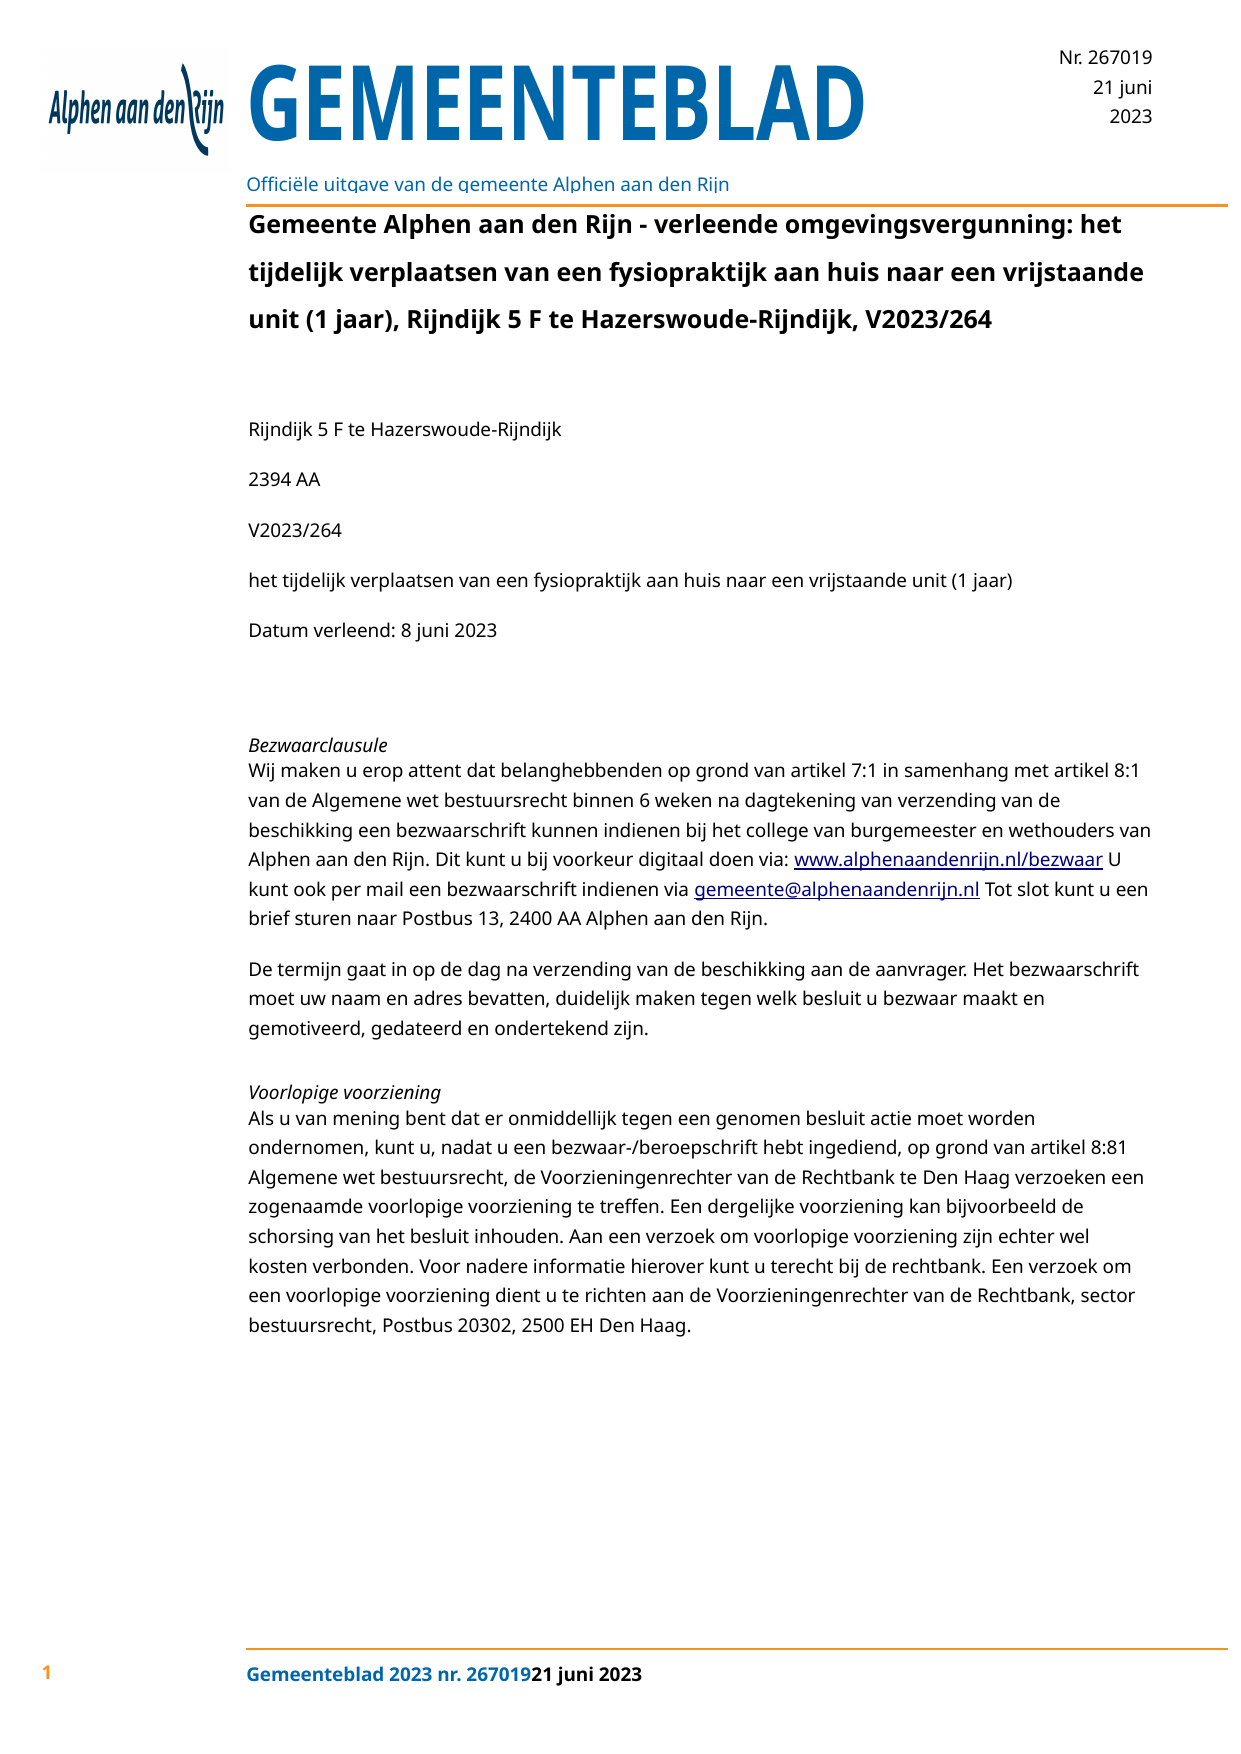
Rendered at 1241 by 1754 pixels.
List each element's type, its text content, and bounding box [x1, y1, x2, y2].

text V2023/264 [248, 517, 1152, 542]
text Voorlopige voorziening [248, 1079, 1152, 1105]
text 2394 AA [248, 466, 1152, 492]
text Wij maken u erop attent dat belanghebbenden op grond van artikel 7:1 in samenhang met artikel 8:1 van de Algemene wet bestuursrecht binnen 6 weken na dagtekening van verzending van de beschikking een bezwaarschrift kunnen indienen bij het college van burgemeester en wethouders van Alphen aan den Rijn. Dit kunt u bij voorkeur digitaal doen via: www.alphenaandenrijn.nl/bezwaar U kunt ook per mail een bezwaarschrift indienen via gemeente@alphenaandenrijn.nl Tot slot kunt u een brief sturen naar Postbus 13, 2400 AA Alphen aan den Rijn. [248, 758, 1152, 931]
text Rijndijk 5 F te Hazerswoude-Rijndijk [248, 416, 1152, 442]
text Als u van mening bent dat er onmiddellijk tegen een genomen besluit actie moet worden ondernomen, kunt u, nadat u een bezwaar-/beroepschrift hebt ingediend, op grond van artikel 8:81 Algemene wet bestuursrecht, de Voorzieningenrechter van de Rechtbank te Den Haag verzoeken een zogenaamde voorlopige voorziening te treffen. Een dergelijke voorziening kan bijvoorbeeld de schorsing van het besluit inhouden. Aan een verzoek om voorlopige voorziening zijn echter wel kosten verbonden. Voor nadere informatie hierover kunt u terecht bij de rechtbank. Een verzoek om een voorlopige voorziening dient u te richten aan de Voorzieningenrechter van de Rechtbank, sector bestuursrecht, Postbus 20302, 2500 EH Den Haag. [248, 1105, 1152, 1338]
text De termijn gaat in op de dag na verzending van de beschikking aan de aanvrager. Het bezwaarschrift moet uw naam en adres bevatten, duidelijk maken tegen welk besluit u bezwaar maakt en gemotiveerd, gedateerd en ondertekend zijn. [248, 956, 1152, 1041]
text Gemeente Alphen aan den Rijn - verleende omgevingsvergunning: het tijdelijk verplaatsen van een fysiopraktijk aan huis naar een vrijstaande unit (1 jaar), Rijndijk 5 F te Hazerswoude-Rijndijk, V2023/264 [248, 207, 1152, 336]
text het tijdelijk verplaatsen van een fysiopraktijk aan huis naar een vrijstaande unit (1 jaar) [248, 567, 1152, 593]
text Bezwaarclausule [248, 732, 1152, 758]
text Datum verleend: 8 juni 2023 [248, 618, 1152, 643]
picture [41, 47, 231, 172]
